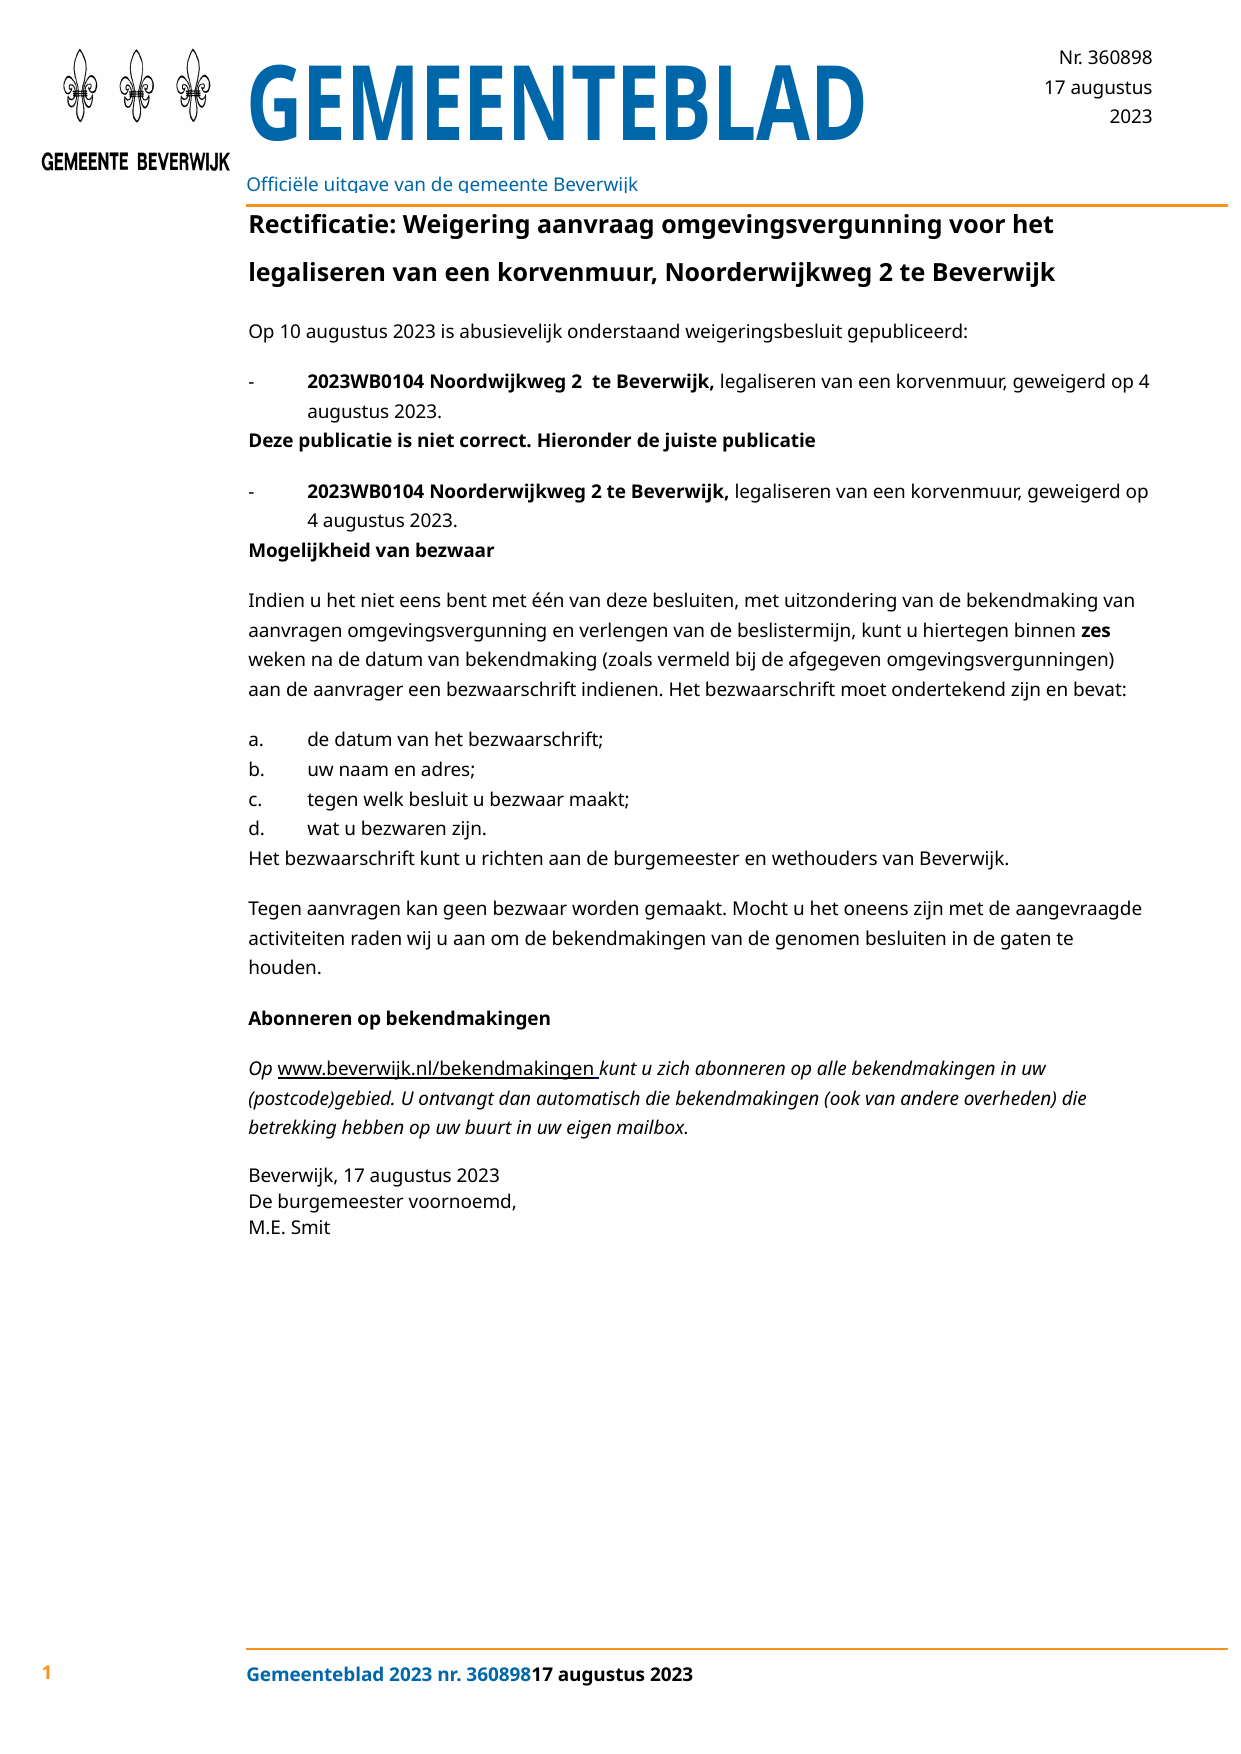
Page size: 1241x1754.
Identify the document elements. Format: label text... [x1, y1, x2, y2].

list 2023WB0104 Noordwijkweg 2 te Beverwijk, legaliseren van een korvenmuur, geweigerd op 4 augustus 2023. [248, 368, 1152, 424]
list uw naam en adres; [248, 756, 1152, 782]
text Indien u het niet eens bent met één van deze besluiten, met uitzondering van de bekendmaking van aanvragen omgevingsvergunning en verlengen van de beslistermijn, kunt u hiertegen binnen zes weken na de datum van bekendmaking (zoals vermeld bij de afgegeven omgevingsvergunningen) aan de aanvrager een bezwaarschrift indienen. Het bezwaarschrift moet ondertekend zijn en bevat: [248, 587, 1152, 702]
picture [41, 47, 231, 172]
text Op 10 augustus 2023 is abusievelijk onderstaand weigeringsbesluit gepubliceerd: [248, 318, 1152, 344]
text Deze publicatie is niet correct. Hieronder de juiste publicatie [248, 427, 1152, 453]
text Tegen aanvragen kan geen bezwaar worden gemaakt. Mocht u het oneens zijn met de aangevraagde activiteiten raden wij u aan om de bekendmakingen van de genomen besluiten in de gaten te houden. [248, 895, 1152, 980]
text Op www.beverwijk.nl/bekendmakingen kunt u zich abonneren op alle bekendmakingen in uw (postcode)gebied. U ontvangt dan automatisch die bekendmakingen (ook van andere overheden) die betrekking hebben op uw buurt in uw eigen mailbox. [248, 1055, 1152, 1140]
list tegen welk besluit u bezwaar maakt; [248, 786, 1152, 812]
list de datum van het bezwaarschrift; [248, 727, 1152, 752]
text M.E. Smit [248, 1214, 1152, 1239]
text Het bezwaarschrift kunt u richten aan de burgemeester en wethouders van Beverwijk. [248, 845, 1152, 871]
text Mogelijkheid van bezwaar [248, 537, 1152, 563]
text De burgemeester voornoemd, [248, 1188, 1152, 1214]
text Beverwijk, 17 augustus 2023 [248, 1162, 1152, 1188]
text Abonneren op bekendmakingen [248, 1005, 1152, 1031]
list wat u bezwaren zijn. [248, 815, 1152, 841]
text Rectificatie: Weigering aanvraag omgevingsvergunning voor het legaliseren van een korvenmuur, Noorderwijkweg 2 te Beverwijk [248, 207, 1152, 288]
list 2023WB0104 Noorderwijkweg 2 te Beverwijk, legaliseren van een korvenmuur, geweigerd op 4 augustus 2023. [248, 478, 1152, 533]
